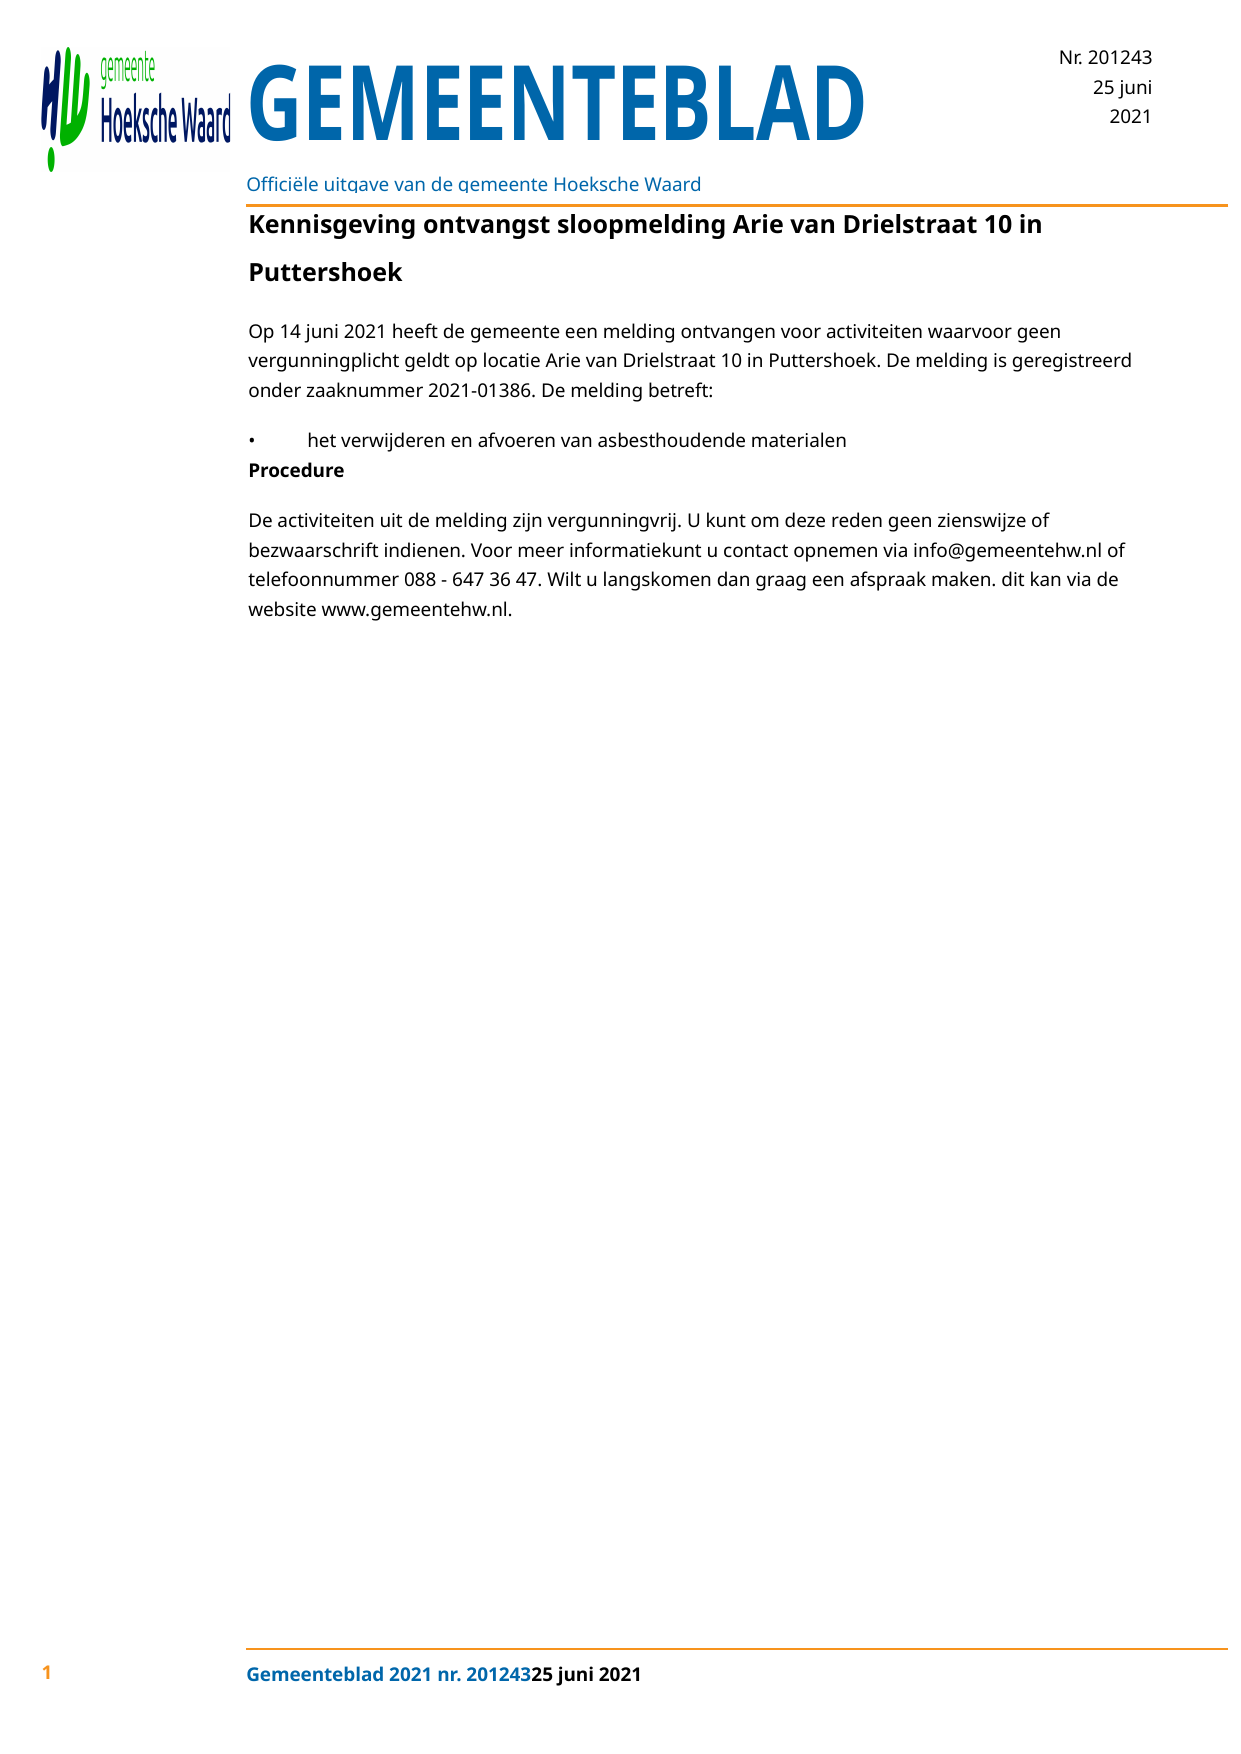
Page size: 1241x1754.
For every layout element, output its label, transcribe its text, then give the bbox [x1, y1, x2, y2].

text Op 14 juni 2021 heeft de gemeente een melding ontvangen voor activiteiten waarvoor geen vergunningplicht geldt op locatie Arie van Drielstraat 10 in Puttershoek. De melding is geregistreerd onder zaaknummer 2021-01386. De melding betreft: [248, 318, 1152, 403]
text De activiteiten uit de melding zijn vergunningvrij. U kunt om deze reden geen zienswijze of bezwaarschrift indienen. Voor meer informatiekunt u contact opnemen via info@gemeentehw.nl of telefoonnummer 088 - 647 36 47. Wilt u langskomen dan graag een afspraak maken. dit kan via de website www.gemeentehw.nl. [248, 507, 1152, 622]
list het verwijderen en afvoeren van asbesthoudende materialen [248, 427, 1152, 453]
picture [41, 47, 231, 172]
text Kennisgeving ontvangst sloopmelding Arie van Drielstraat 10 in Puttershoek [248, 207, 1152, 288]
text Procedure [248, 457, 1152, 483]
